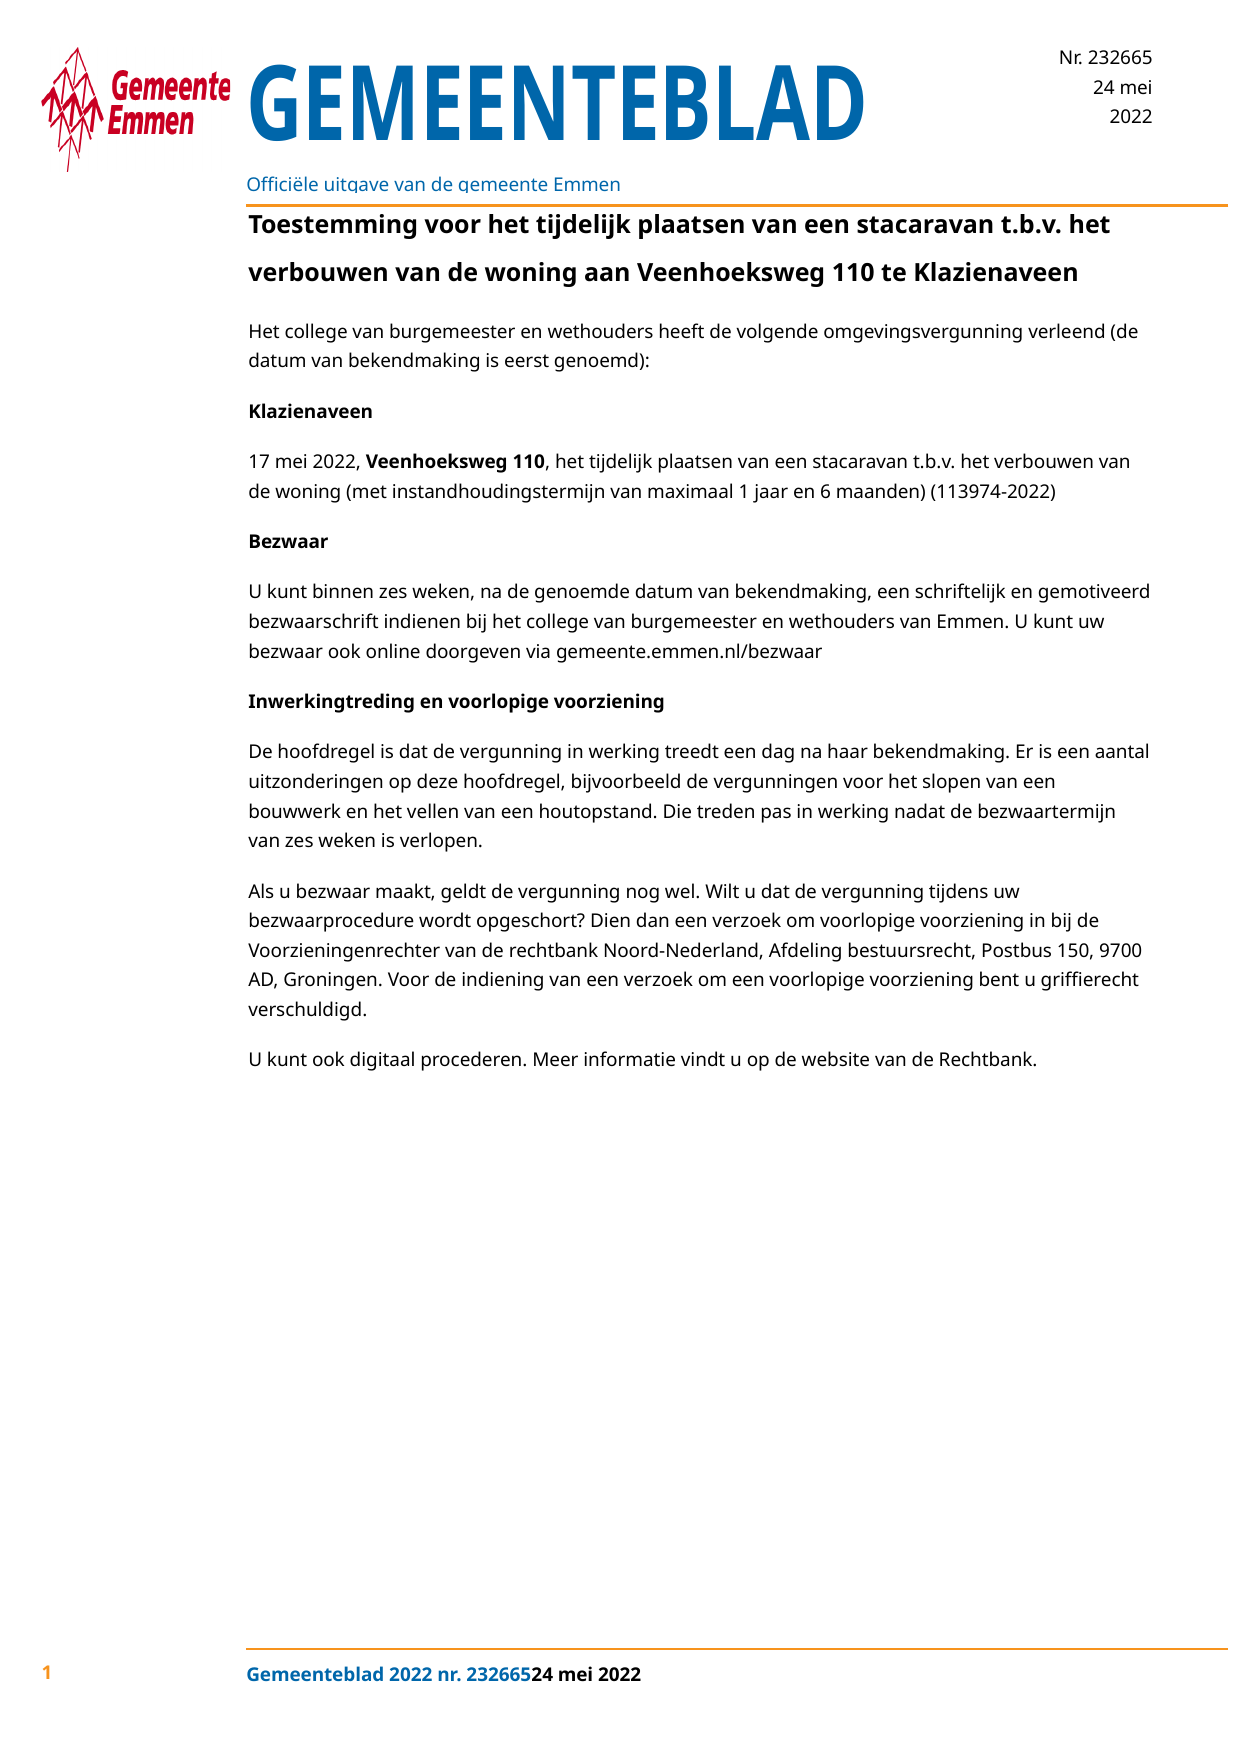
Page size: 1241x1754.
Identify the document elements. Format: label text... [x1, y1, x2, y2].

text Inwerkingtreding en voorlopige voorziening [248, 688, 1152, 714]
text De hoofdregel is dat de vergunning in werking treedt een dag na haar bekendmaking. Er is een aantal uitzonderingen op deze hoofdregel, bijvoorbeeld de vergunningen voor het slopen van een bouwwerk en het vellen van een houtopstand. Die treden pas in werking nadat de bezwaartermijn van zes weken is verlopen. [248, 739, 1152, 853]
text Klazienaveen [248, 398, 1152, 424]
text Toestemming voor het tijdelijk plaatsen van een stacaravan t.b.v. het verbouwen van de woning aan Veenhoeksweg 110 te Klazienaveen [248, 207, 1152, 288]
text 17 mei 2022, Veenhoeksweg 110, het tijdelijk plaatsen van een stacaravan t.b.v. het verbouwen van de woning (met instandhoudingstermijn van maximaal 1 jaar en 6 maanden) (113974-2022) [248, 448, 1152, 504]
text Bezwaar [248, 528, 1152, 554]
picture [41, 47, 231, 172]
text U kunt ook digitaal procederen. Meer informatie vindt u op de website van de Rechtbank. [248, 1047, 1152, 1072]
text U kunt binnen zes weken, na de genoemde datum van bekendmaking, een schriftelijk en gemotiveerd bezwaarschrift indienen bij het college van burgemeester en wethouders van Emmen. U kunt uw bezwaar ook online doorgeven via gemeente.emmen.nl/bezwaar [248, 579, 1152, 664]
text Het college van burgemeester en wethouders heeft de volgende omgevingsvergunning verleend (de datum van bekendmaking is eerst genoemd): [248, 318, 1152, 373]
text Als u bezwaar maakt, geldt de vergunning nog wel. Wilt u dat de vergunning tijdens uw bezwaarprocedure wordt opgeschort? Dien dan een verzoek om voorlopige voorziening in bij de Voorzieningenrechter van de rechtbank Noord-Nederland, Afdeling bestuursrecht, Postbus 150, 9700 AD, Groningen. Voor de indiening van een verzoek om een voorlopige voorziening bent u griffierecht verschuldigd. [248, 878, 1152, 1022]
